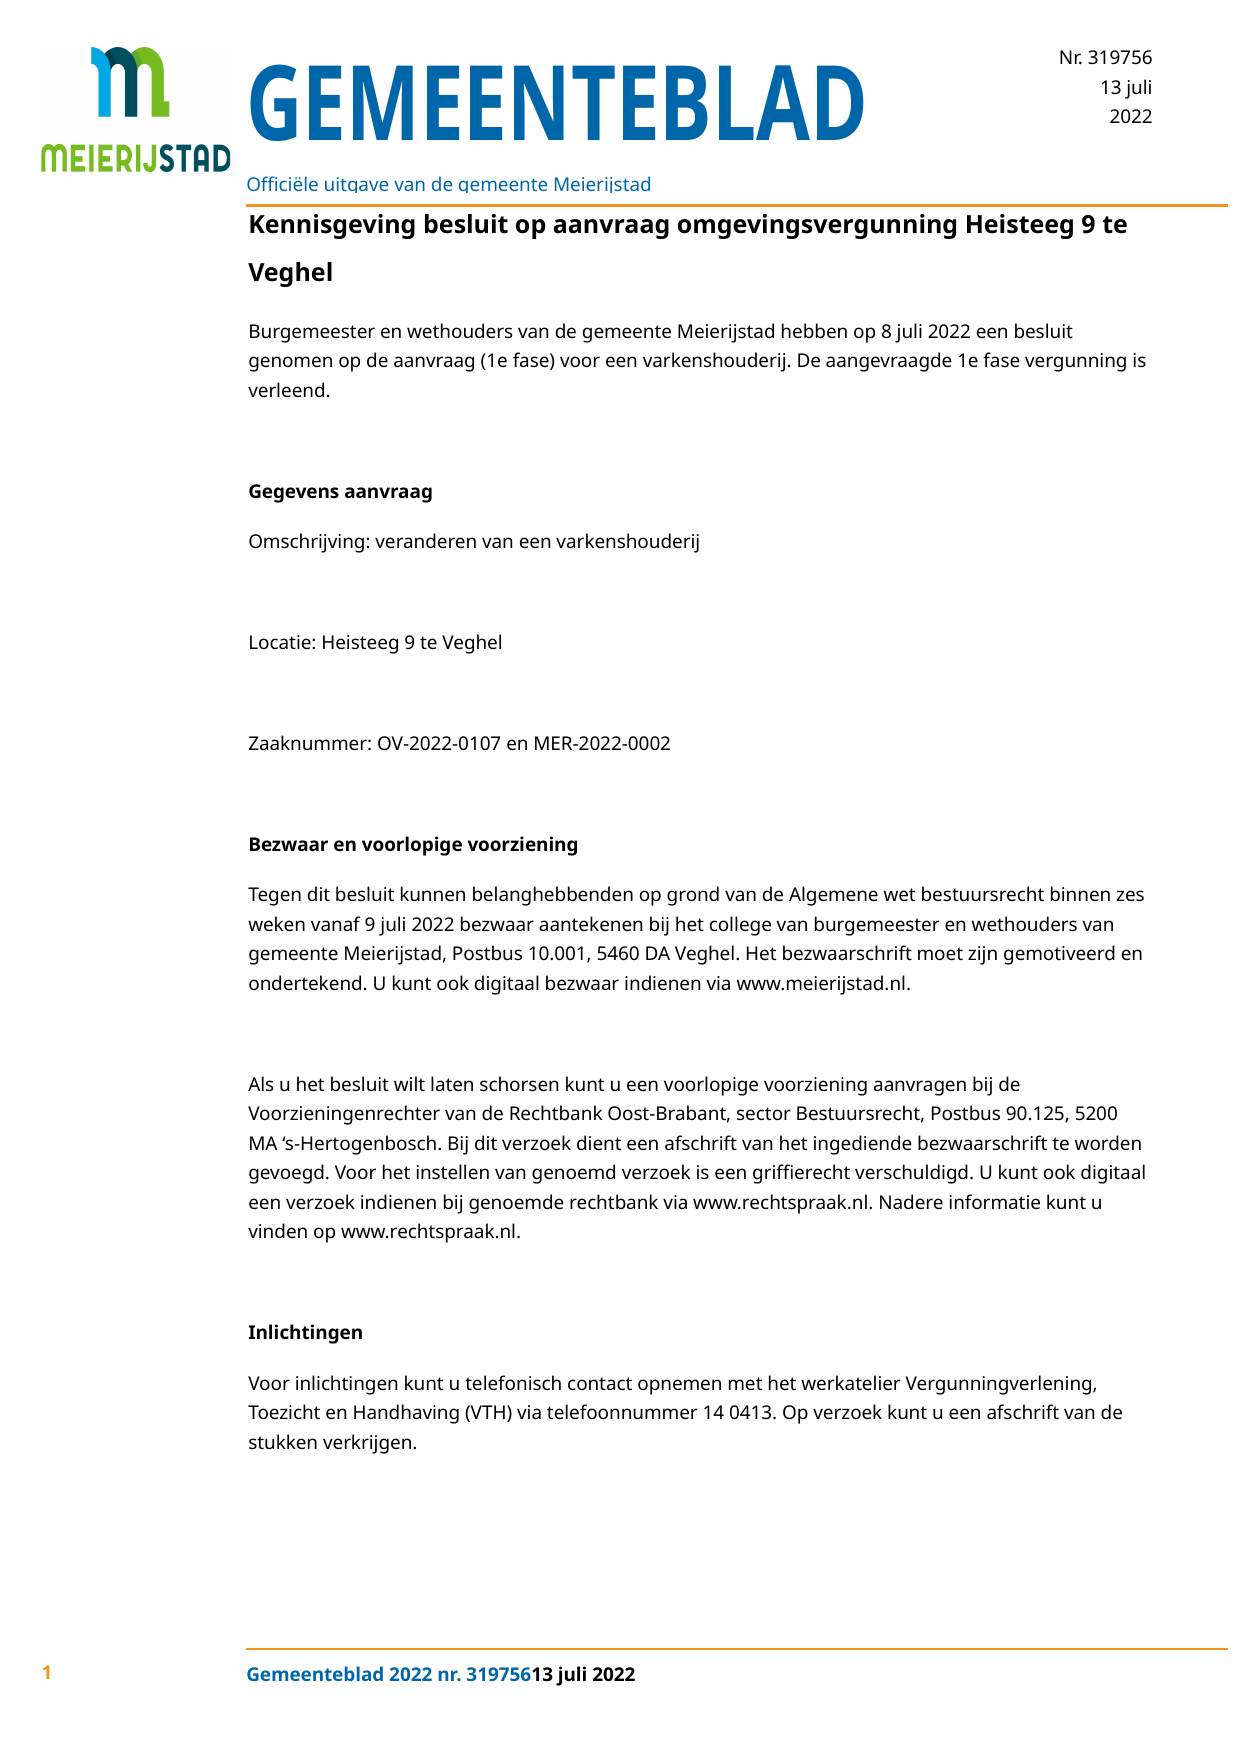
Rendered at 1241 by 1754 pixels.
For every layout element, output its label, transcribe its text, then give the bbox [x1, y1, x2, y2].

text Zaaknummer: OV-2022-0107 en MER-2022-0002 [248, 730, 1152, 756]
text Burgemeester en wethouders van de gemeente Meierijstad hebben op 8 juli 2022 een besluit genomen op de aanvraag (1e fase) voor een varkenshouderij. De aangevraagde 1e fase vergunning is verleend. [248, 318, 1152, 403]
text Locatie: Heisteeg 9 te Veghel [248, 629, 1152, 655]
text Inlichtingen [248, 1319, 1152, 1345]
text Kennisgeving besluit op aanvraag omgevingsvergunning Heisteeg 9 te Veghel [248, 207, 1152, 288]
text Als u het besluit wilt laten schorsen kunt u een voorlopige voorziening aanvragen bij de Voorzieningenrechter van de Rechtbank Oost-Brabant, sector Bestuursrecht, Postbus 90.125, 5200 MA ‘s-Hertogenbosch. Bij dit verzoek dient een afschrift van het ingediende bezwaarschrift te worden gevoegd. Voor het instellen van genoemd verzoek is een griffierecht verschuldigd. U kunt ook digitaal een verzoek indienen bij genoemde rechtbank via www.rechtspraak.nl. Nadere informatie kunt u vinden op www.rechtspraak.nl. [248, 1071, 1152, 1244]
picture [41, 47, 231, 172]
text Voor inlichtingen kunt u telefonisch contact opnemen met het werkatelier Vergunningverlening, Toezicht en Handhaving (VTH) via telefoonnummer 14 0413. Op verzoek kunt u een afschrift van de stukken verkrijgen. [248, 1370, 1152, 1455]
text Gegevens aanvraag [248, 478, 1152, 504]
text Bezwaar en voorlopige voorziening [248, 831, 1152, 857]
text Omschrijving: veranderen van een varkenshouderij [248, 528, 1152, 554]
text Tegen dit besluit kunnen belanghebbenden op grond van de Algemene wet bestuursrecht binnen zes weken vanaf 9 juli 2022 bezwaar aantekenen bij het college van burgemeester en wethouders van gemeente Meierijstad, Postbus 10.001, 5460 DA Veghel. Het bezwaarschrift moet zijn gemotiveerd en ondertekend. U kunt ook digitaal bezwaar indienen via www.meierijstad.nl. [248, 881, 1152, 996]
